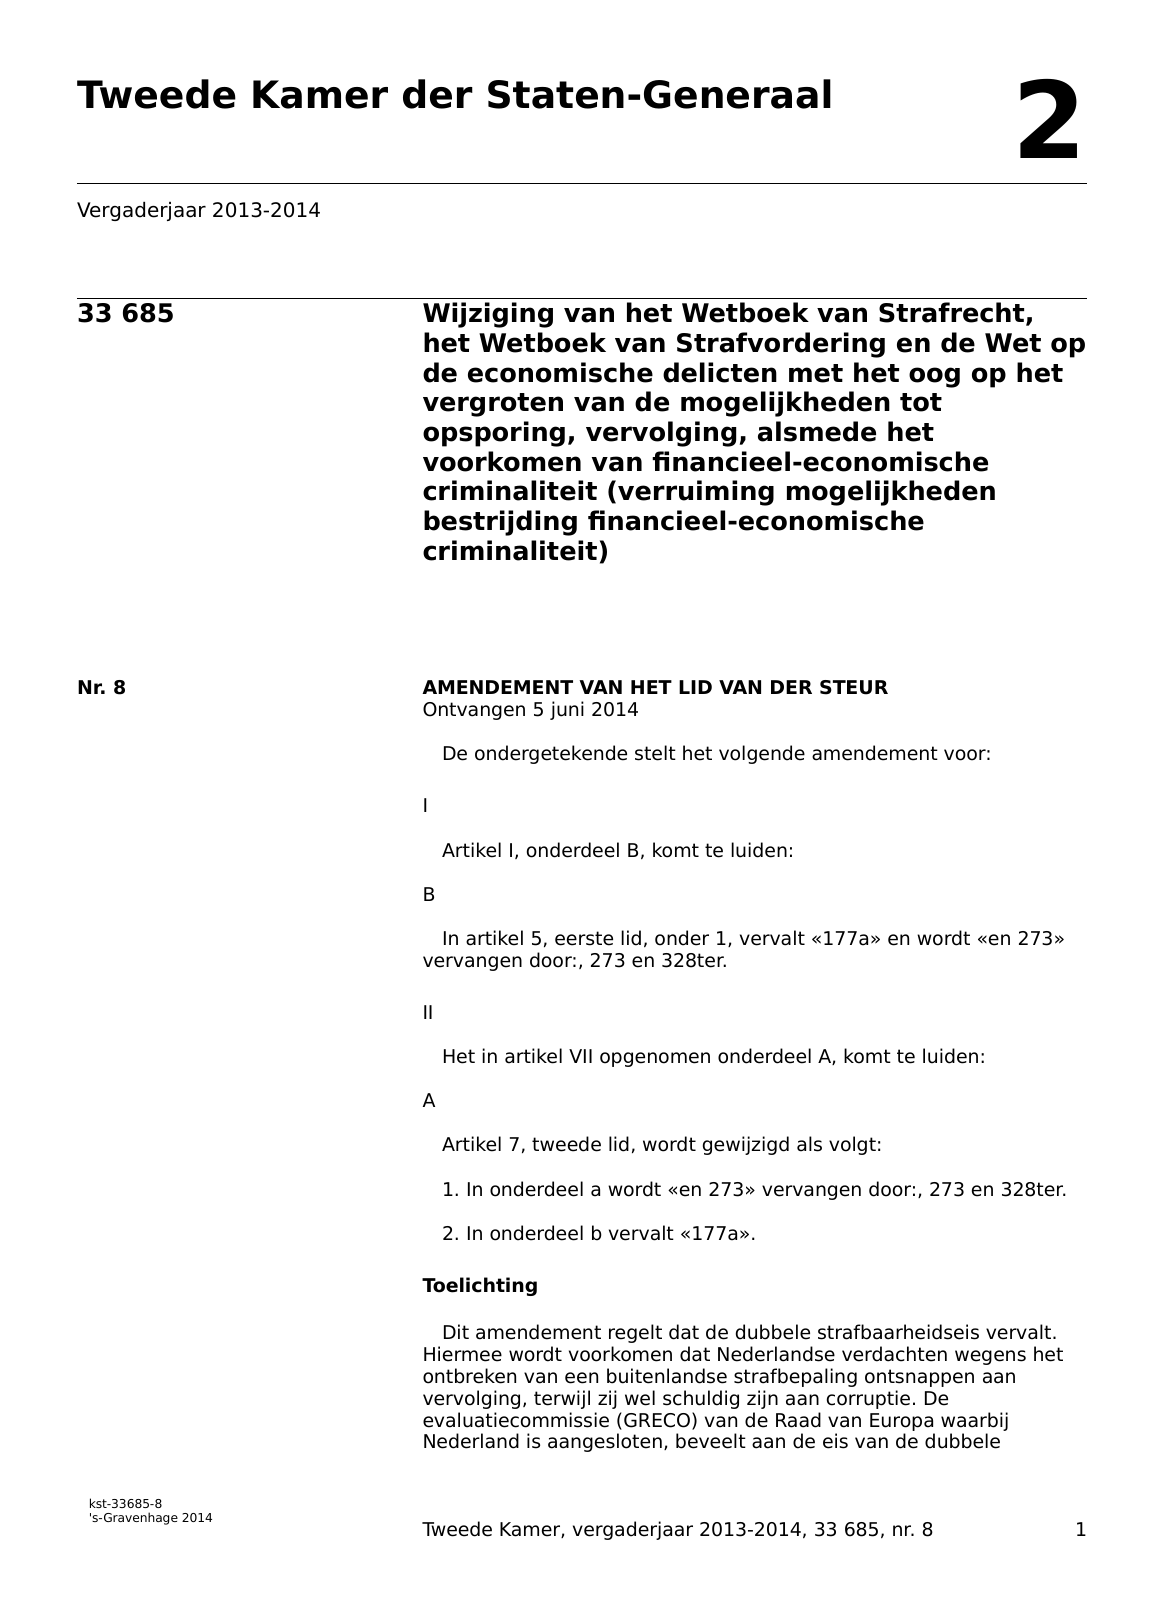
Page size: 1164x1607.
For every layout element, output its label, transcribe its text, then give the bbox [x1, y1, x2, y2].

text 's-Gravenhage 2014 [88, 1511, 323, 1525]
text In artikel 5, eerste lid, onder 1, vervalt «177a» en wordt «en 273» vervangen door:, 273 en 328ter. [422, 928, 1087, 972]
text Dit amendement regelt dat de dubbele strafbaarheidseis vervalt. Hiermee wordt voorkomen dat Nederlandse verdachten wegens het ontbreken van een buitenlandse strafbepaling ontsnappen aan vervolging, terwijl zij wel schuldig zijn aan corruptie. De evaluatiecommissie (GRECO) van de Raad van Europa waarbij Nederland is aangesloten, beveelt aan de eis van de dubbele [422, 1322, 1087, 1453]
text 1. In onderdeel a wordt «en 273» vervangen door:, 273 en 328ter. [422, 1178, 1087, 1200]
subtitle II [422, 1002, 1087, 1024]
text Het in artikel VII opgenomen onderdeel A, komt te luiden: [422, 1046, 1087, 1068]
table_header 2 [886, 59, 1087, 183]
text A [422, 1090, 1087, 1112]
table_header Tweede Kamer der Staten-Generaal [77, 59, 886, 183]
subtitle I [422, 795, 1087, 817]
text B [422, 884, 1087, 906]
text 2. In onderdeel b vervalt «177a». [422, 1223, 1087, 1244]
text kst-33685-8 [88, 1497, 323, 1511]
text De ondergetekende stelt het volgende amendement voor: [422, 743, 1087, 765]
subtitle Nr. 8 AMENDEMENT VAN HET LID VAN DER STEUR [77, 677, 1087, 699]
table_cell Vergaderjaar 2013-2014 [77, 184, 1087, 298]
subtitle Toelichting [422, 1274, 1087, 1297]
text Artikel I, onderdeel B, komt te luiden: [422, 839, 1087, 861]
text Artikel 7, tweede lid, wordt gewijzigd als volgt: [422, 1134, 1087, 1156]
subtitle 33 685 Wijziging van het Wetboek van Strafrecht, het Wetboek van Strafvordering en de Wet op de economische delicten met het oog op het vergroten van de mogelijkheden tot opsporing, vervolging, alsmede het voorkomen van financieel-economische criminaliteit (verruiming mogelijkheden bestrijding financieel-economische criminaliteit) [77, 299, 1087, 566]
text Ontvangen 5 juni 2014 [422, 699, 1087, 721]
